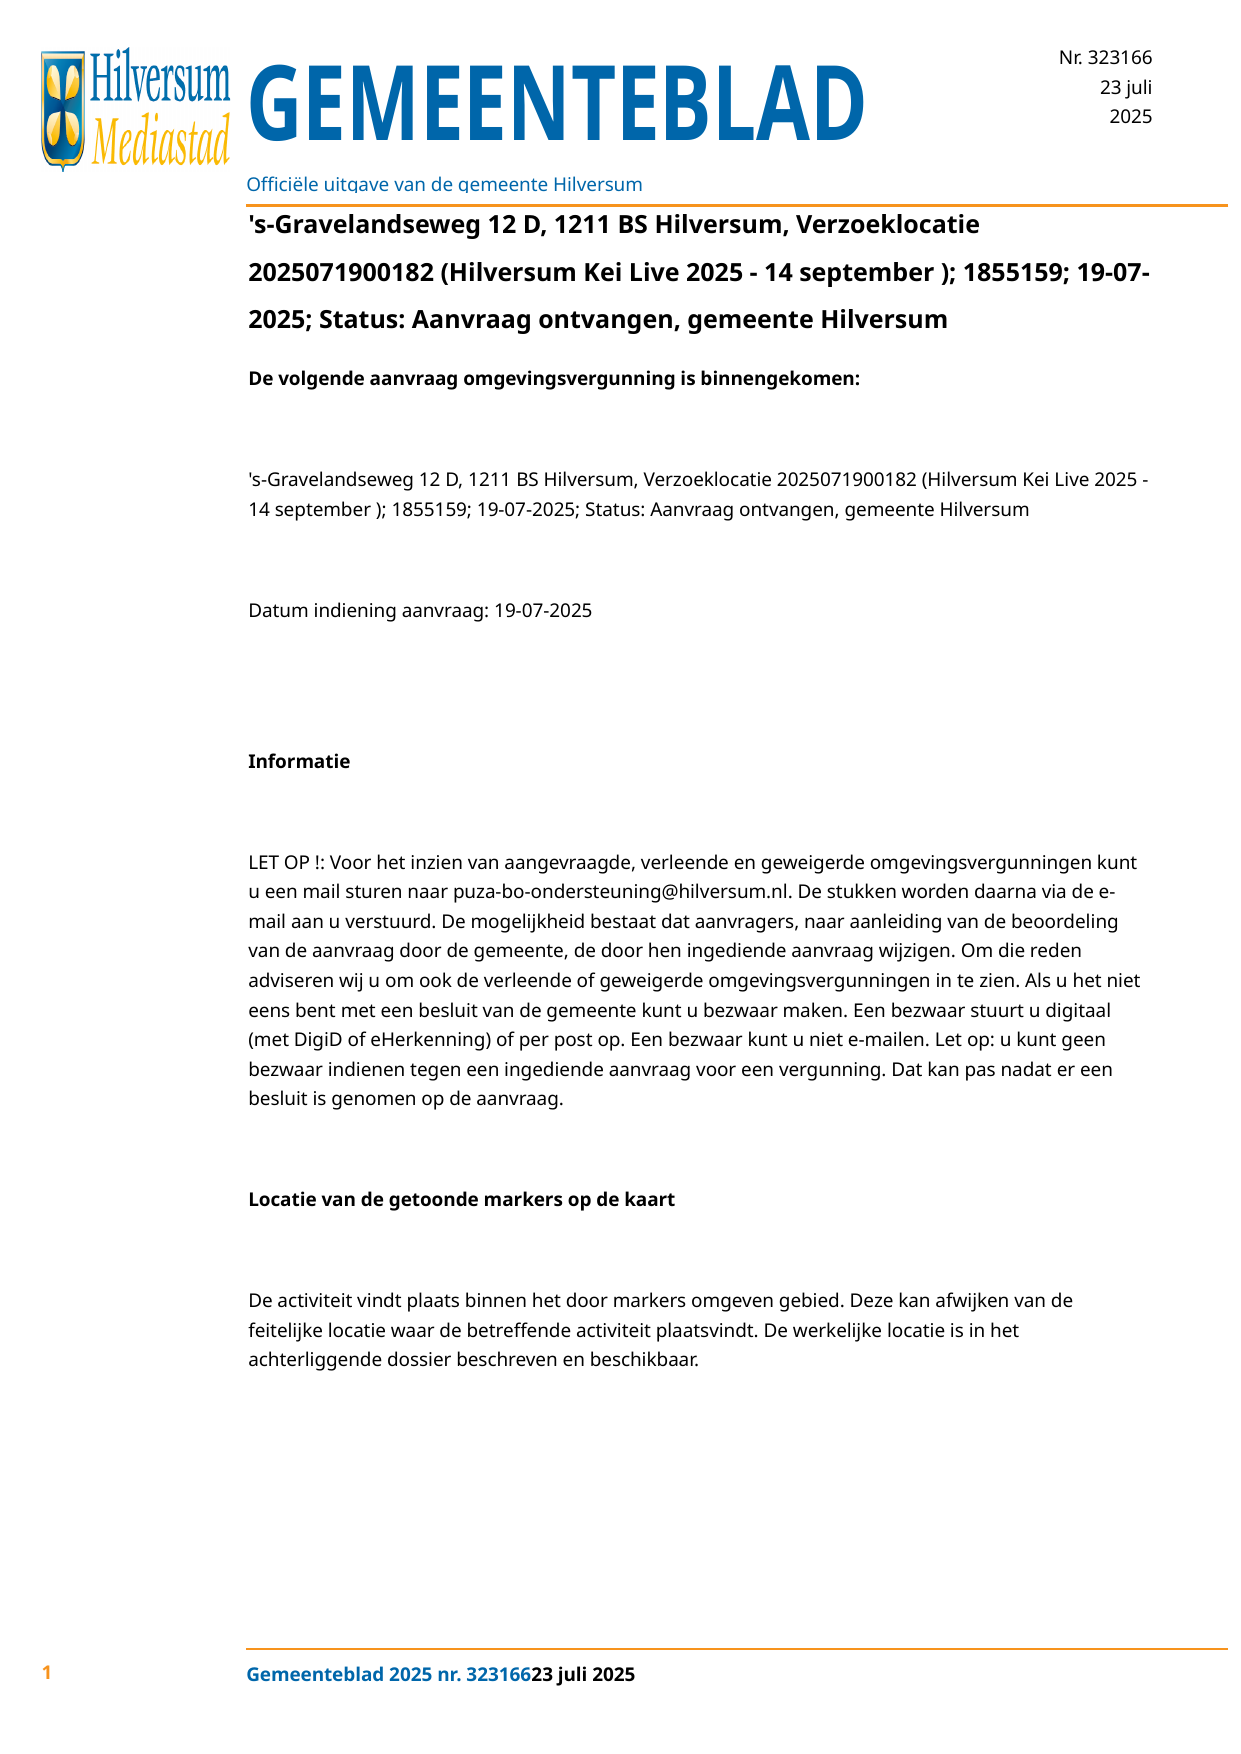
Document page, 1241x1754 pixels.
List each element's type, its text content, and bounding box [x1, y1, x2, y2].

text 's-Gravelandseweg 12 D, 1211 BS Hilversum, Verzoeklocatie 2025071900182 (Hilversum Kei Live 2025 - 14 september ); 1855159; 19-07-2025; Status: Aanvraag ontvangen, gemeente Hilversum [248, 207, 1152, 336]
text De volgende aanvraag omgevingsvergunning is binnengekomen: [248, 366, 1152, 391]
text 's-Gravelandseweg 12 D, 1211 BS Hilversum, Verzoeklocatie 2025071900182 (Hilversum Kei Live 2025 - 14 september ); 1855159; 19-07-2025; Status: Aanvraag ontvangen, gemeente Hilversum [248, 466, 1152, 522]
picture [41, 47, 231, 172]
text Datum indiening aanvraag: 19-07-2025 [248, 597, 1152, 622]
text Locatie van de getoonde markers op de kaart [248, 1186, 1152, 1212]
text Informatie [248, 748, 1152, 774]
text De activiteit vindt plaats binnen het door markers omgeven gebied. Deze kan afwijken van de feitelijke locatie waar de betreffende activiteit plaatsvindt. De werkelijke locatie is in het achterliggende dossier beschreven en beschikbaar. [248, 1287, 1152, 1372]
text LET OP !: Voor het inzien van aangevraagde, verleende en geweigerde omgevingsvergunningen kunt u een mail sturen naar puza-bo-ondersteuning@hilversum.nl. De stukken worden daarna via de e-mail aan u verstuurd. De mogelijkheid bestaat dat aanvragers, naar aanleiding van de beoordeling van de aanvraag door de gemeente, de door hen ingediende aanvraag wijzigen. Om die reden adviseren wij u om ook de verleende of geweigerde omgevingsvergunningen in te zien. Als u het niet eens bent met een besluit van de gemeente kunt u bezwaar maken. Een bezwaar stuurt u digitaal (met DigiD of eHerkenning) of per post op. Een bezwaar kunt u niet e-mailen. Let op: u kunt geen bezwaar indienen tegen een ingediende aanvraag voor een vergunning. Dat kan pas nadat er een besluit is genomen op de aanvraag. [248, 849, 1152, 1111]
